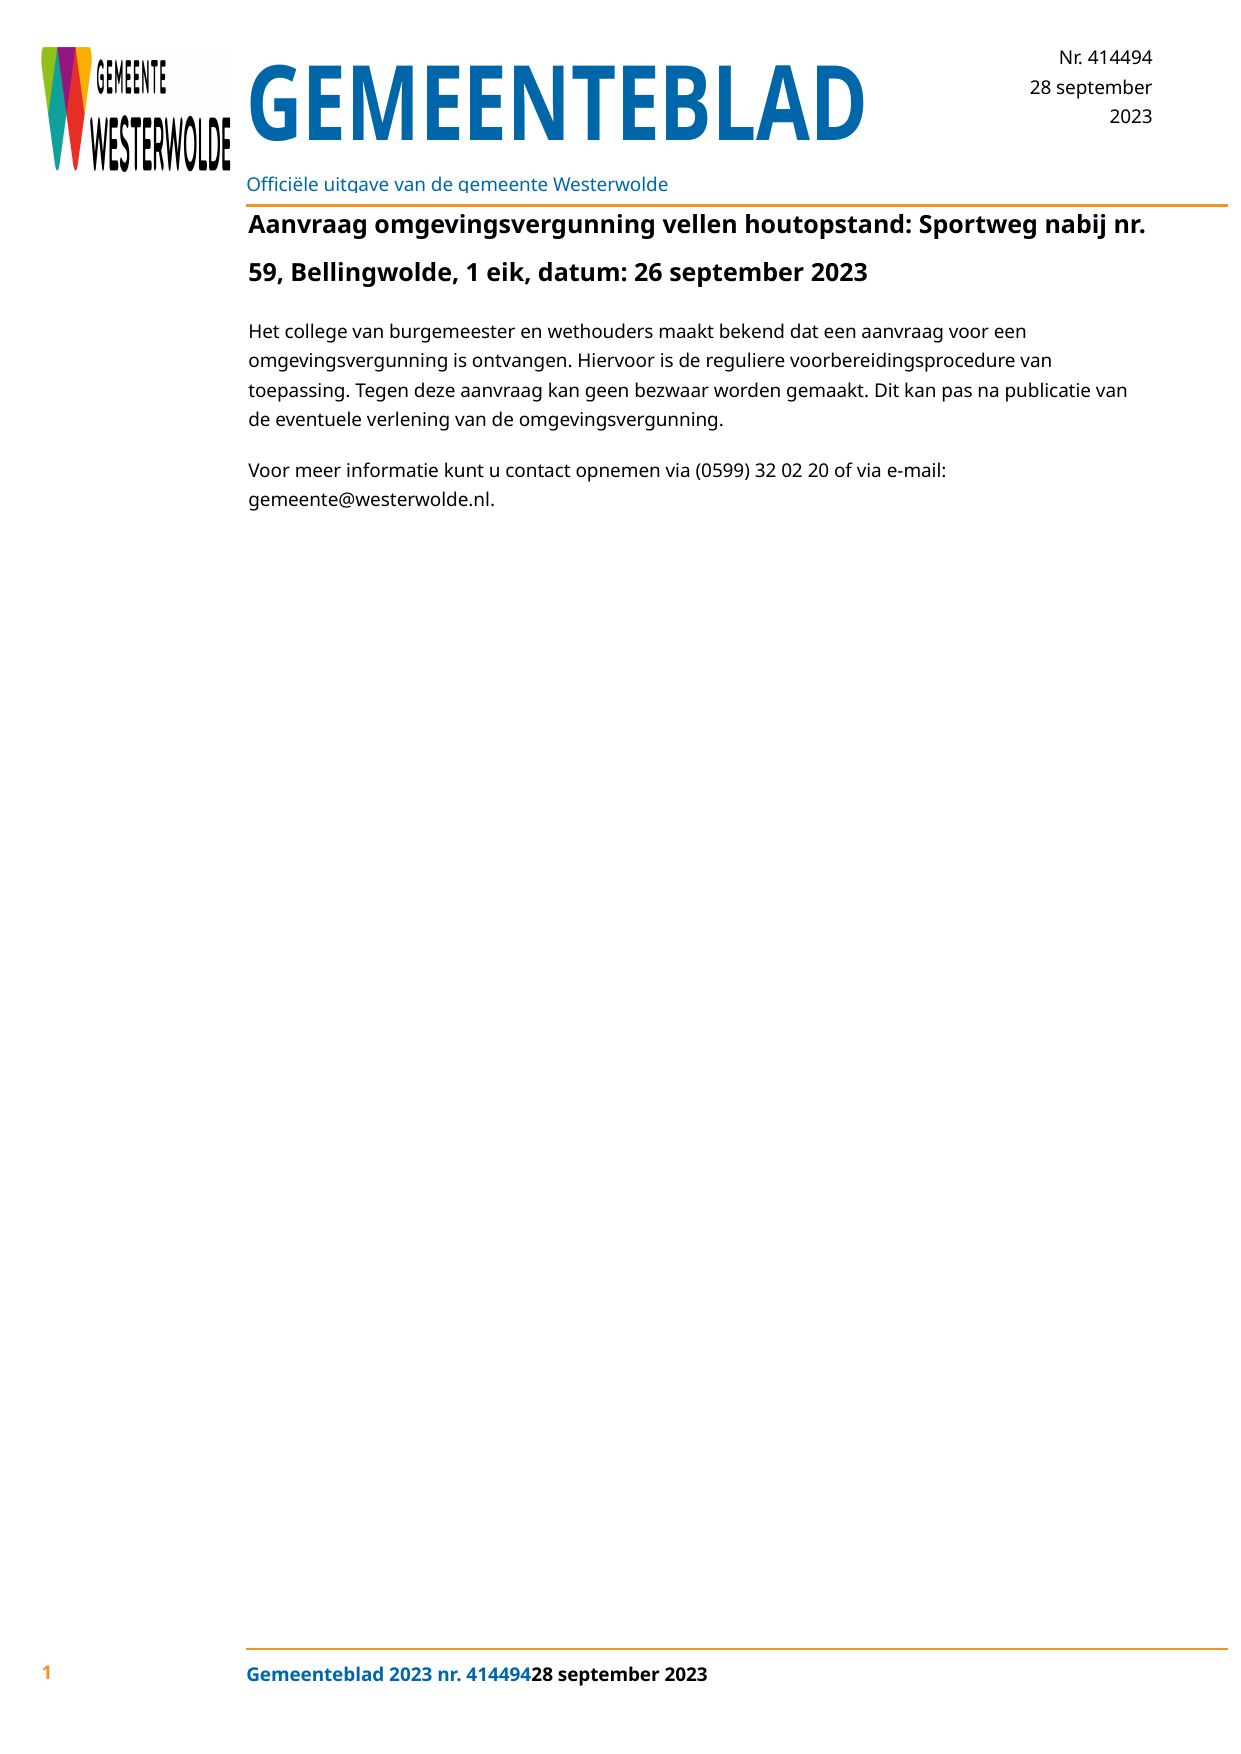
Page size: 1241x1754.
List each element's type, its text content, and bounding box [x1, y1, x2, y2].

picture [41, 47, 231, 172]
text Voor meer informatie kunt u contact opnemen via (0599) 32 02 20 of via e-mail: gemeente@westerwolde.nl. [248, 457, 1152, 512]
text Het college van burgemeester en wethouders maakt bekend dat een aanvraag voor een omgevingsvergunning is ontvangen. Hiervoor is de reguliere voorbereidingsprocedure van toepassing. Tegen deze aanvraag kan geen bezwaar worden gemaakt. Dit kan pas na publicatie van de eventuele verlening van de omgevingsvergunning. [248, 318, 1152, 432]
text Aanvraag omgevingsvergunning vellen houtopstand: Sportweg nabij nr. 59, Bellingwolde, 1 eik, datum: 26 september 2023 [248, 207, 1152, 288]
